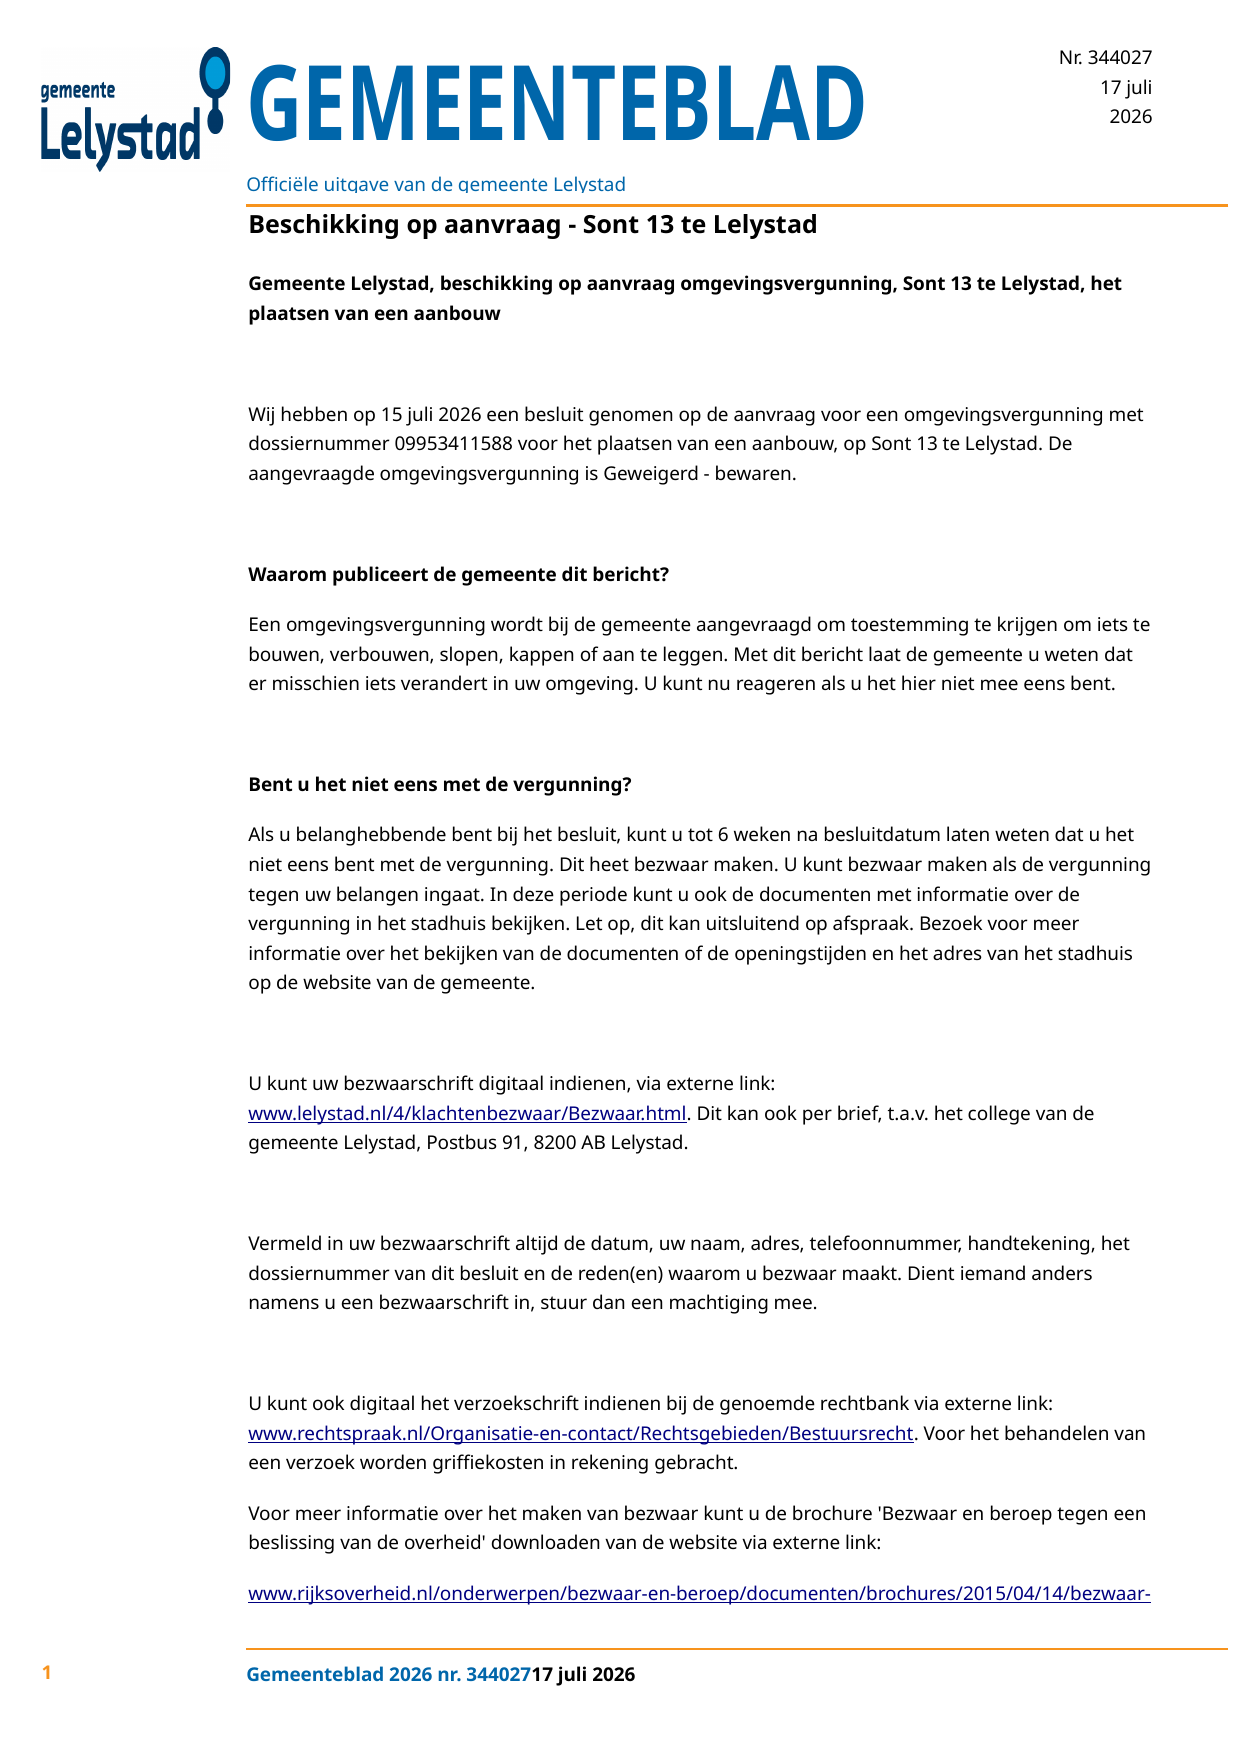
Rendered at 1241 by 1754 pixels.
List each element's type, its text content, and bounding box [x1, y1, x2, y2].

text Vermeld in uw bezwaarschrift altijd de datum, uw naam, adres, telefoonnummer, handtekening, het dossiernummer van dit besluit en de reden(en) waarom u bezwaar maakt. Dient iemand anders namens u een bezwaarschrift in, stuur dan een machtiging mee. [248, 1230, 1152, 1315]
text Beschikking op aanvraag - Sont 13 te Lelystad [248, 207, 1152, 241]
text Voor meer informatie over het maken van bezwaar kunt u de brochure 'Bezwaar en beroep tegen een beslissing van de overheid' downloaden van de website via externe link: [248, 1500, 1152, 1555]
text Bent u het niet eens met de vergunning? [248, 771, 1152, 797]
text Gemeente Lelystad, beschikking op aanvraag omgevingsvergunning, Sont 13 te Lelystad, het plaatsen van een aanbouw [248, 270, 1152, 326]
text U kunt uw bezwaarschrift digitaal indienen, via externe link: www.lelystad.nl/4/klachtenbezwaar/Bezwaar.html. Dit kan ook per brief, t.a.v. het college van de gemeente Lelystad, Postbus 91, 8200 AB Lelystad. [248, 1070, 1152, 1155]
text www.rijksoverheid.nl/onderwerpen/bezwaar-en-beroep/documenten/brochures/2015/04/14/bezwaar- [248, 1580, 1152, 1606]
text Wij hebben op 15 juli 2026 een besluit genomen op de aanvraag voor een omgevingsvergunning met dossiernummer 09953411588 voor het plaatsen van een aanbouw, op Sont 13 te Lelystad. De aangevraagde omgevingsvergunning is Geweigerd - bewaren. [248, 401, 1152, 486]
picture [41, 47, 231, 172]
text U kunt ook digitaal het verzoekschrift indienen bij de genoemde rechtbank via externe link: www.rechtspraak.nl/Organisatie-en-contact/Rechtsgebieden/Bestuursrecht. Voor het behandelen van een verzoek worden griffiekosten in rekening gebracht. [248, 1390, 1152, 1475]
text Een omgevingsvergunning wordt bij de gemeente aangevraagd om toestemming te krijgen om iets te bouwen, verbouwen, slopen, kappen of aan te leggen. Met dit bericht laat de gemeente u weten dat er misschien iets verandert in uw omgeving. U kunt nu reageren als u het hier niet mee eens bent. [248, 611, 1152, 696]
text Waarom publiceert de gemeente dit bericht? [248, 561, 1152, 586]
text Als u belanghebbende bent bij het besluit, kunt u tot 6 weken na besluitdatum laten weten dat u het niet eens bent met de vergunning. Dit heet bezwaar maken. U kunt bezwaar maken als de vergunning tegen uw belangen ingaat. In deze periode kunt u ook de documenten met informatie over de vergunning in het stadhuis bekijken. Let op, dit kan uitsluitend op afspraak. Bezoek voor meer informatie over het bekijken van de documenten of de openingstijden en het adres van het stadhuis op de website van de gemeente. [248, 822, 1152, 995]
